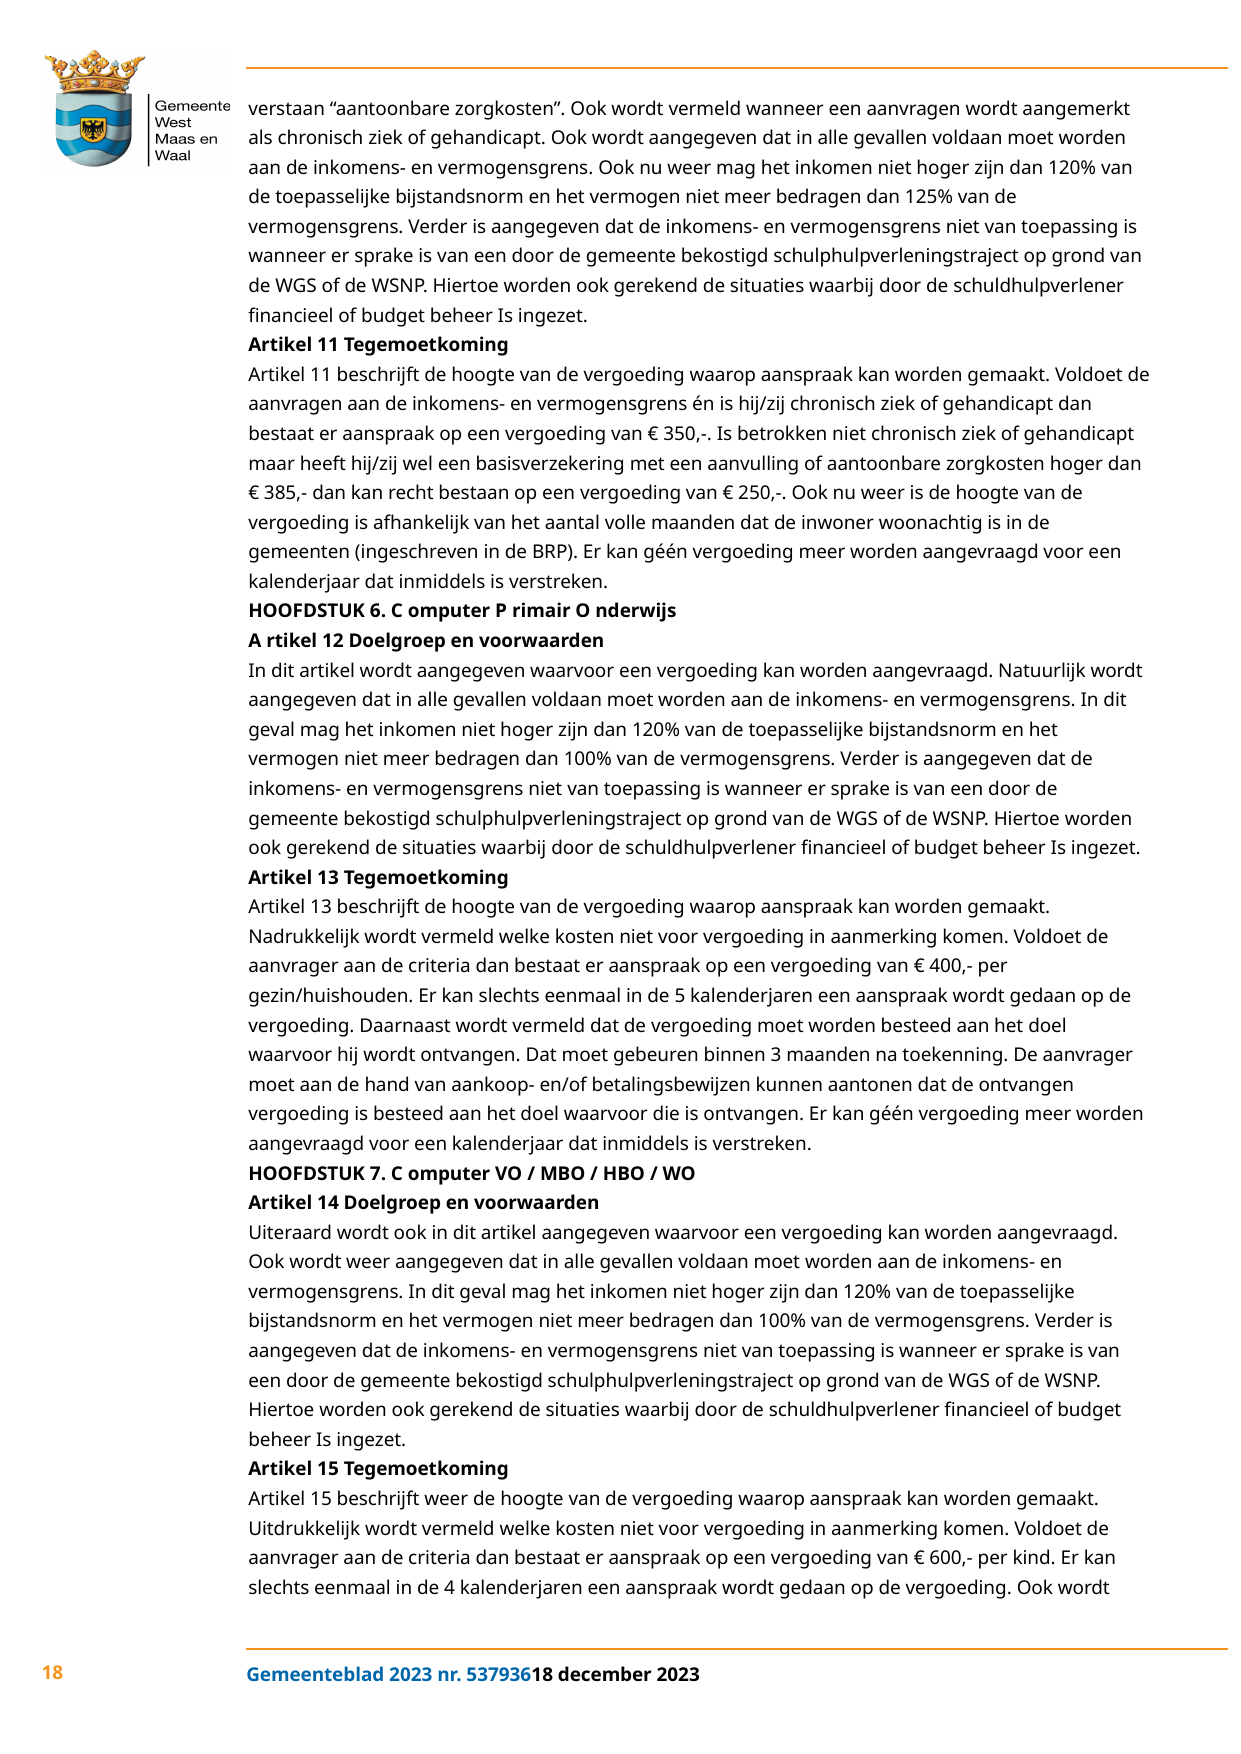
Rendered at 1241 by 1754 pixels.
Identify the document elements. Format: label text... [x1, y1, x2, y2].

text In dit artikel wordt aangegeven waarvoor een vergoeding kan worden aangevraagd. Natuurlijk wordt aangegeven dat in alle gevallen voldaan moet worden aan de inkomens- en vermogensgrens. In dit geval mag het inkomen niet hoger zijn dan 120% van de toepasselijke bijstandsnorm en het vermogen niet meer bedragen dan 100% van de vermogensgrens. Verder is aangegeven dat de inkomens- en vermogensgrens niet van toepassing is wanneer er sprake is van een door de gemeente bekostigd schulphulpverleningstraject op grond van de WGS of de WSNP. Hiertoe worden ook gerekend de situaties waarbij door de schuldhulpverlener financieel of budget beheer Is ingezet. [248, 657, 1152, 860]
text Artikel 15 beschrijft weer de hoogte van de vergoeding waarop aanspraak kan worden gemaakt. Uitdrukkelijk wordt vermeld welke kosten niet voor vergoeding in aanmerking komen. Voldoet de aanvrager aan de criteria dan bestaat er aanspraak op een vergoeding van € 600,- per kind. Er kan slechts eenmaal in de 4 kalenderjaren een aanspraak wordt gedaan op de vergoeding. Ook wordt [248, 1485, 1152, 1600]
text Uiteraard wordt ook in dit artikel aangegeven waarvoor een vergoeding kan worden aangevraagd. Ook wordt weer aangegeven dat in alle gevallen voldaan moet worden aan de inkomens- en vermogensgrens. In dit geval mag het inkomen niet hoger zijn dan 120% van de toepasselijke bijstandsnorm en het vermogen niet meer bedragen dan 100% van de vermogensgrens. Verder is aangegeven dat de inkomens- en vermogensgrens niet van toepassing is wanneer er sprake is van een door de gemeente bekostigd schulphulpverleningstraject op grond van de WGS of de WSNP. Hiertoe worden ook gerekend de situaties waarbij door de schuldhulpverlener financieel of budget beheer Is ingezet. [248, 1219, 1152, 1452]
text Artikel 13 beschrijft de hoogte van de vergoeding waarop aanspraak kan worden gemaakt. Nadrukkelijk wordt vermeld welke kosten niet voor vergoeding in aanmerking komen. Voldoet de aanvrager aan de criteria dan bestaat er aanspraak op een vergoeding van € 400,- per gezin/huishouden. Er kan slechts eenmaal in de 5 kalenderjaren een aanspraak wordt gedaan op de vergoeding. Daarnaast wordt vermeld dat de vergoeding moet worden besteed aan het doel waarvoor hij wordt ontvangen. Dat moet gebeuren binnen 3 maanden na toekenning. De aanvrager moet aan de hand van aankoop- en/of betalingsbewijzen kunnen aantonen dat de ontvangen vergoeding is besteed aan het doel waarvoor die is ontvangen. Er kan géén vergoeding meer worden aangevraagd voor een kalenderjaar dat inmiddels is verstreken. [248, 893, 1152, 1156]
picture [41, 47, 231, 172]
text Artikel 15 Tegemoetkoming [248, 1456, 1152, 1481]
text HOOFDSTUK 7. C omputer VO / MBO / HBO / WO [248, 1160, 1152, 1186]
text Artikel 13 Tegemoetkoming [248, 864, 1152, 890]
text Artikel 14 Doelgroep en voorwaarden [248, 1189, 1152, 1215]
text Artikel 11 beschrijft de hoogte van de vergoeding waarop aanspraak kan worden gemaakt. Voldoet de aanvragen aan de inkomens- en vermogensgrens én is hij/zij chronisch ziek of gehandicapt dan bestaat er aanspraak op een vergoeding van € 350,-. Is betrokken niet chronisch ziek of gehandicapt maar heeft hij/zij wel een basisverzekering met een aanvulling of aantoonbare zorgkosten hoger dan € 385,- dan kan recht bestaan op een vergoeding van € 250,-. Ook nu weer is de hoogte van de vergoeding is afhankelijk van het aantal volle maanden dat de inwoner woonachtig is in de gemeenten (ingeschreven in de BRP). Er kan géén vergoeding meer worden aangevraagd voor een kalenderjaar dat inmiddels is verstreken. [248, 361, 1152, 594]
text HOOFDSTUK 6. C omputer P rimair O nderwijs [248, 598, 1152, 623]
text A rtikel 12 Doelgroep en voorwaarden [248, 627, 1152, 653]
text verstaan “aantoonbare zorgkosten”. Ook wordt vermeld wanneer een aanvragen wordt aangemerkt als chronisch ziek of gehandicapt. Ook wordt aangegeven dat in alle gevallen voldaan moet worden aan de inkomens- en vermogensgrens. Ook nu weer mag het inkomen niet hoger zijn dan 120% van de toepasselijke bijstandsnorm en het vermogen niet meer bedragen dan 125% van de vermogensgrens. Verder is aangegeven dat de inkomens- en vermogensgrens niet van toepassing is wanneer er sprake is van een door de gemeente bekostigd schulphulpverleningstraject op grond van de WGS of de WSNP. Hiertoe worden ook gerekend de situaties waarbij door de schuldhulpverlener financieel of budget beheer Is ingezet. [248, 95, 1152, 328]
text Artikel 11 Tegemoetkoming [248, 331, 1152, 357]
